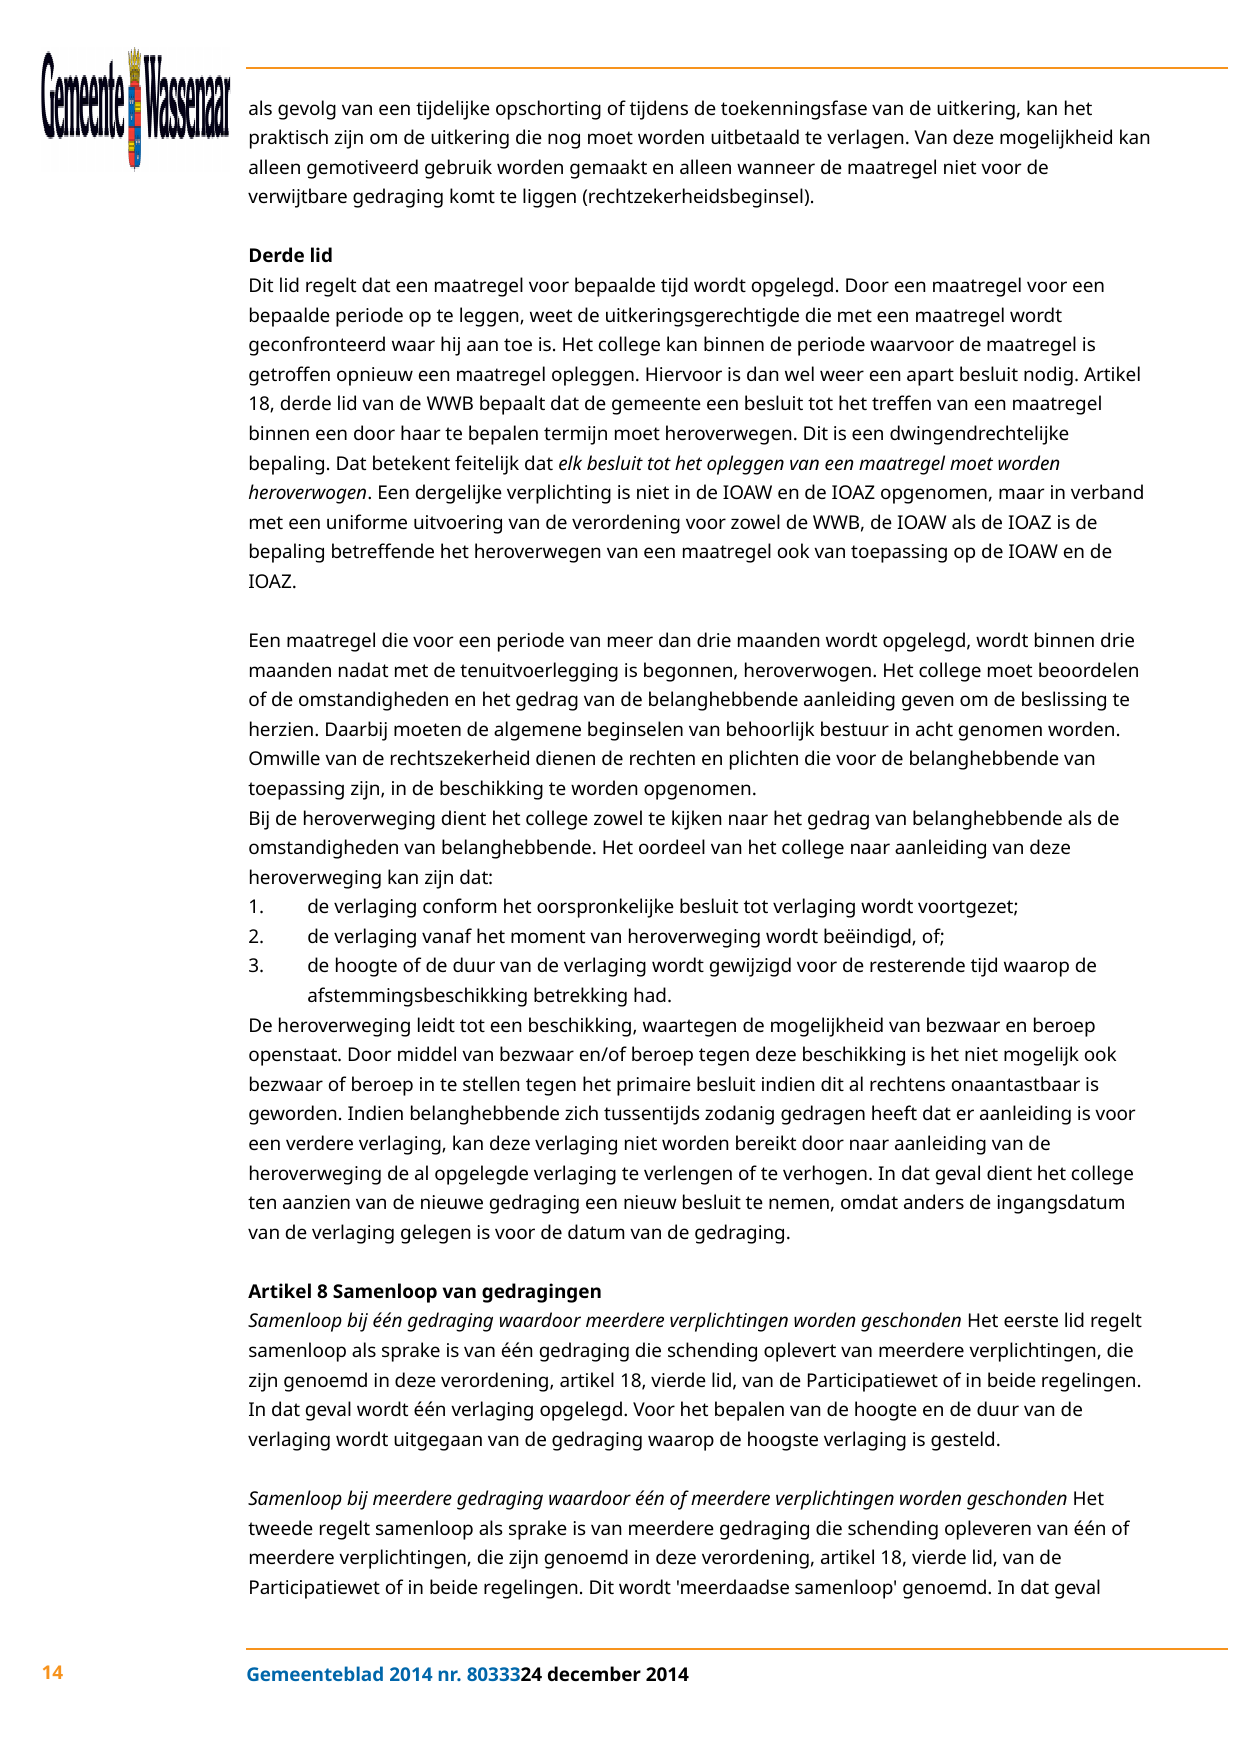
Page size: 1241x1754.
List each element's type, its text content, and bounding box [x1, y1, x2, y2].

text Bij de heroverweging dient het college zowel te kijken naar het gedrag van belanghebbende als de omstandigheden van belanghebbende. Het oordeel van het college naar aanleiding van deze heroverweging kan zijn dat: [248, 805, 1152, 890]
text Artikel 8 Samenloop van gedragingen [248, 1278, 1152, 1304]
text De heroverweging leidt tot een beschikking, waartegen de mogelijkheid van bezwaar en beroep openstaat. Door middel van bezwaar en/of beroep tegen deze beschikking is het niet mogelijk ook bezwaar of beroep in te stellen tegen het primaire besluit indien dit al rechtens onaantastbaar is geworden. Indien belanghebbende zich tussentijds zodanig gedragen heeft dat er aanleiding is voor een verdere verlaging, kan deze verlaging niet worden bereikt door naar aanleiding van de heroverweging de al opgelegde verlaging te verlengen of te verhogen. In dat geval dient het college ten aanzien van de nieuwe gedraging een nieuw besluit te nemen, omdat anders de ingangsdatum van de verlaging gelegen is voor de datum van de gedraging. [248, 1012, 1152, 1245]
list de hoogte of de duur van de verlaging wordt gewijzigd voor de resterende tijd waarop de afstemmingsbeschikking betrekking had. [248, 953, 1152, 1008]
list de verlaging vanaf het moment van heroverweging wordt beëindigd, of; [248, 923, 1152, 949]
text Een maatregel die voor een periode van meer dan drie maanden wordt opgelegd, wordt binnen drie maanden nadat met de tenuitvoerlegging is begonnen, heroverwogen. Het college moet beoordelen of de omstandigheden en het gedrag van de belanghebbende aanleiding geven om de beslissing te herzien. Daarbij moeten de algemene beginselen van behoorlijk bestuur in acht genomen worden. Omwille van de rechtszekerheid dienen de rechten en plichten die voor de belanghebbende van toepassing zijn, in de beschikking te worden opgenomen. [248, 627, 1152, 801]
list de verlaging conform het oorspronkelijke besluit tot verlaging wordt voortgezet; [248, 893, 1152, 919]
text als gevolg van een tijdelijke opschorting of tijdens de toekenningsfase van de uitkering, kan het praktisch zijn om de uitkering die nog moet worden uitbetaald te verlagen. Van deze mogelijkheid kan alleen gemotiveerd gebruik worden gemaakt en alleen wanneer de maatregel niet voor de verwijtbare gedraging komt te liggen (rechtzekerheidsbeginsel). [248, 95, 1152, 209]
text Samenloop bij meerdere gedraging waardoor één of meerdere verplichtingen worden geschonden Het tweede regelt samenloop als sprake is van meerdere gedraging die schending opleveren van één of meerdere verplichtingen, die zijn genoemd in deze verordening, artikel 18, vierde lid, van de Participatiewet of in beide regelingen. Dit wordt 'meerdaadse samenloop' genoemd. In dat geval [248, 1485, 1152, 1600]
picture [41, 47, 231, 172]
text Dit lid regelt dat een maatregel voor bepaalde tijd wordt opgelegd. Door een maatregel voor een bepaalde periode op te leggen, weet de uitkeringsgerechtigde die met een maatregel wordt geconfronteerd waar hij aan toe is. Het college kan binnen de periode waarvoor de maatregel is getroffen opnieuw een maatregel opleggen. Hiervoor is dan wel weer een apart besluit nodig. Artikel 18, derde lid van de WWB bepaalt dat de gemeente een besluit tot het treffen van een maatregel binnen een door haar te bepalen termijn moet heroverwegen. Dit is een dwingendrechtelijke bepaling. Dat betekent feitelijk dat elk besluit tot het opleggen van een maatregel moet worden heroverwogen. Een dergelijke verplichting is niet in de IOAW en de IOAZ opgenomen, maar in verband met een uniforme uitvoering van de verordening voor zowel de WWB, de IOAW als de IOAZ is de bepaling betreffende het heroverwegen van een maatregel ook van toepassing op de IOAW en de IOAZ. [248, 272, 1152, 594]
text Samenloop bij één gedraging waardoor meerdere verplichtingen worden geschonden Het eerste lid regelt samenloop als sprake is van één gedraging die schending oplevert van meerdere verplichtingen, die zijn genoemd in deze verordening, artikel 18, vierde lid, van de Participatiewet of in beide regelingen. In dat geval wordt één verlaging opgelegd. Voor het bepalen van de hoogte en de duur van de verlaging wordt uitgegaan van de gedraging waarop de hoogste verlaging is gesteld. [248, 1308, 1152, 1452]
text Derde lid [248, 243, 1152, 268]
